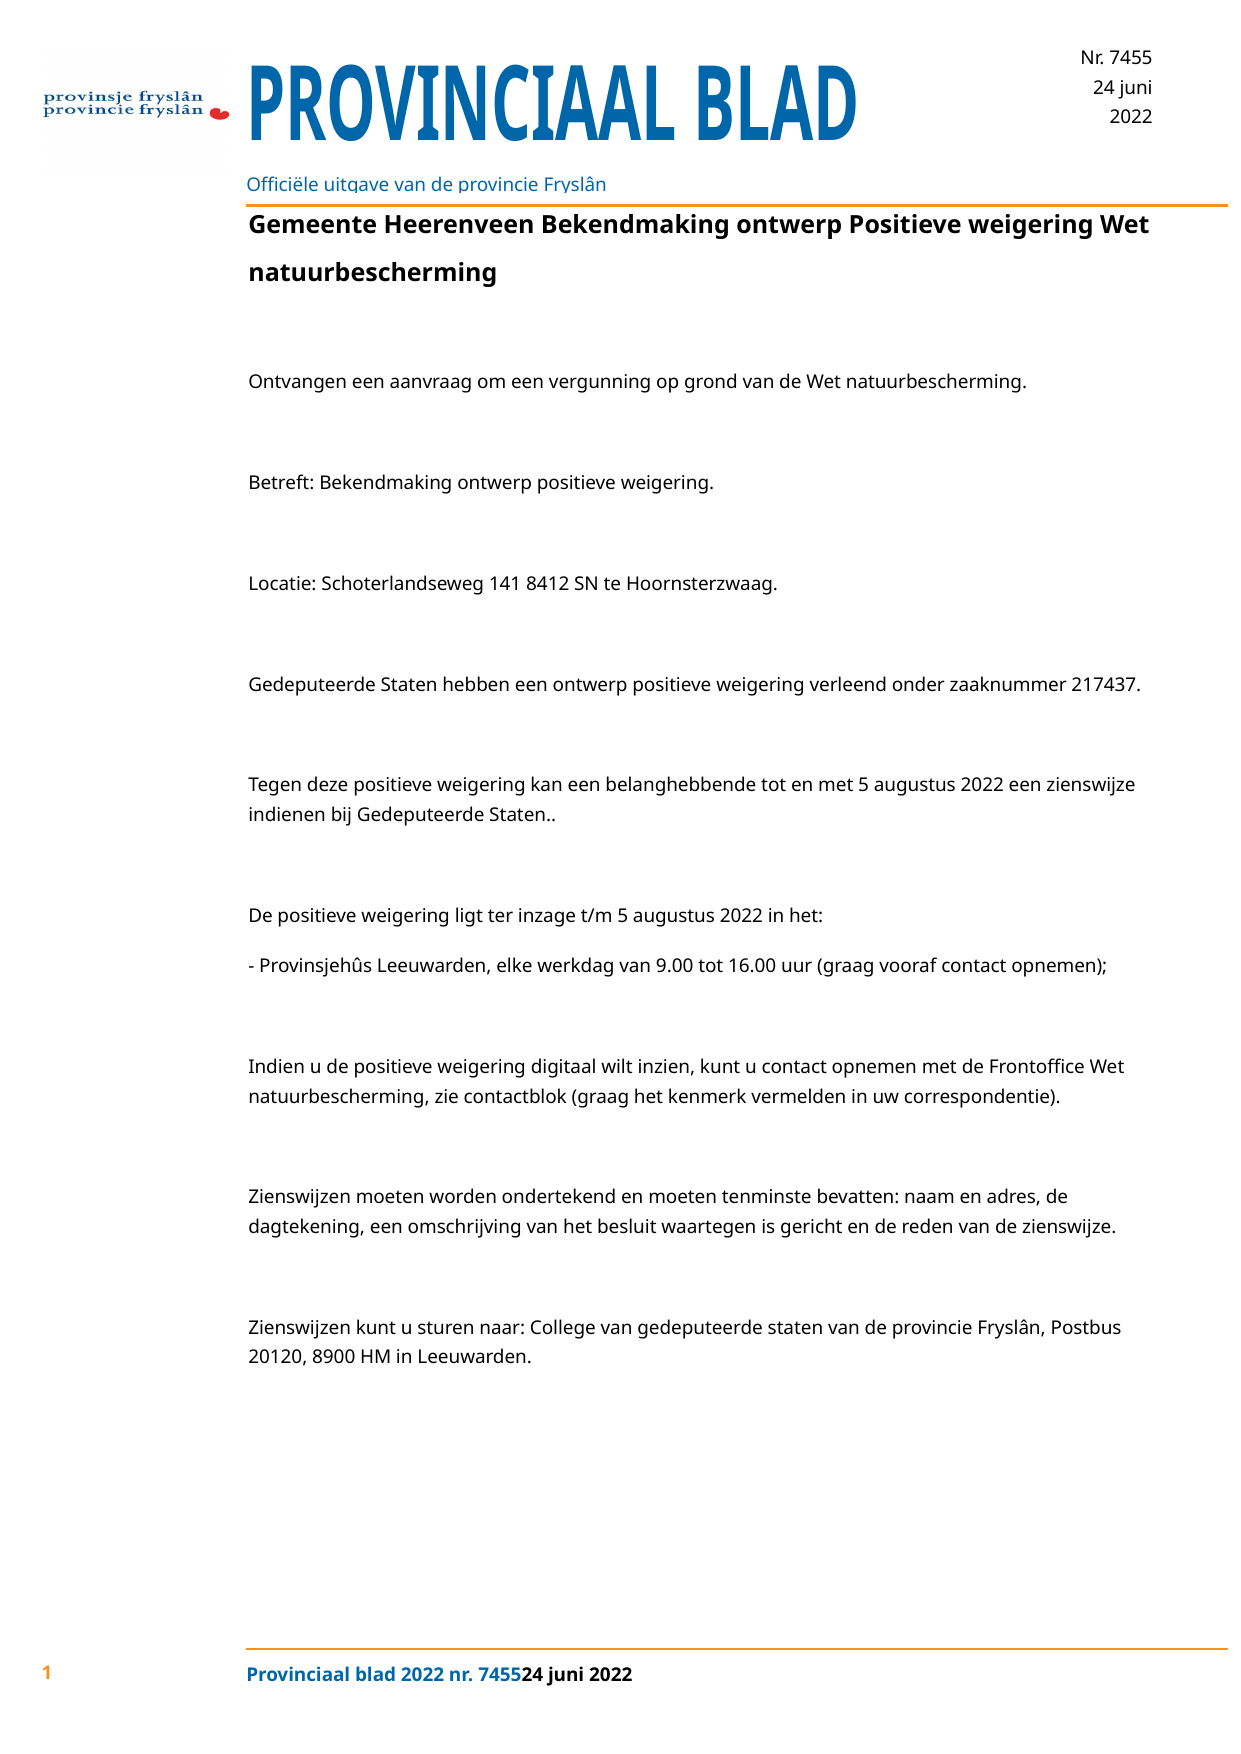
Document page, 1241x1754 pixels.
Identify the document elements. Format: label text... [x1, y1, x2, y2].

text Ontvangen een aanvraag om een vergunning op grond van de Wet natuurbescherming. [248, 368, 1152, 394]
text Tegen deze positieve weigering kan een belanghebbende tot en met 5 augustus 2022 een zienswijze indienen bij Gedeputeerde Staten.. [248, 772, 1152, 827]
text Gedeputeerde Staten hebben een ontwerp positieve weigering verleend onder zaaknummer 217437. [248, 671, 1152, 697]
picture [41, 47, 231, 172]
text Locatie: Schoterlandseweg 141 8412 SN te Hoornsterzwaag. [248, 570, 1152, 596]
text Zienswijzen kunt u sturen naar: College van gedeputeerde staten van de provincie Fryslân, Postbus 20120, 8900 HM in Leeuwarden. [248, 1314, 1152, 1369]
text Gemeente Heerenveen Bekendmaking ontwerp Positieve weigering Wet natuurbescherming [248, 207, 1152, 288]
text De positieve weigering ligt ter inzage t/m 5 augustus 2022 in het: [248, 902, 1152, 928]
text Indien u de positieve weigering digitaal wilt inzien, kunt u contact opnemen met de Frontoffice Wet natuurbescherming, zie contactblok (graag het kenmerk vermelden in uw correspondentie). [248, 1053, 1152, 1109]
text Betreft: Bekendmaking ontwerp positieve weigering. [248, 469, 1152, 495]
text Zienswijzen moeten worden ondertekend en moeten tenminste bevatten: naam en adres, de dagtekening, een omschrijving van het besluit waartegen is gericht en de reden van de zienswijze. [248, 1184, 1152, 1239]
text - Provinsjehûs Leeuwarden, elke werkdag van 9.00 tot 16.00 uur (graag vooraf contact opnemen); [248, 952, 1152, 978]
